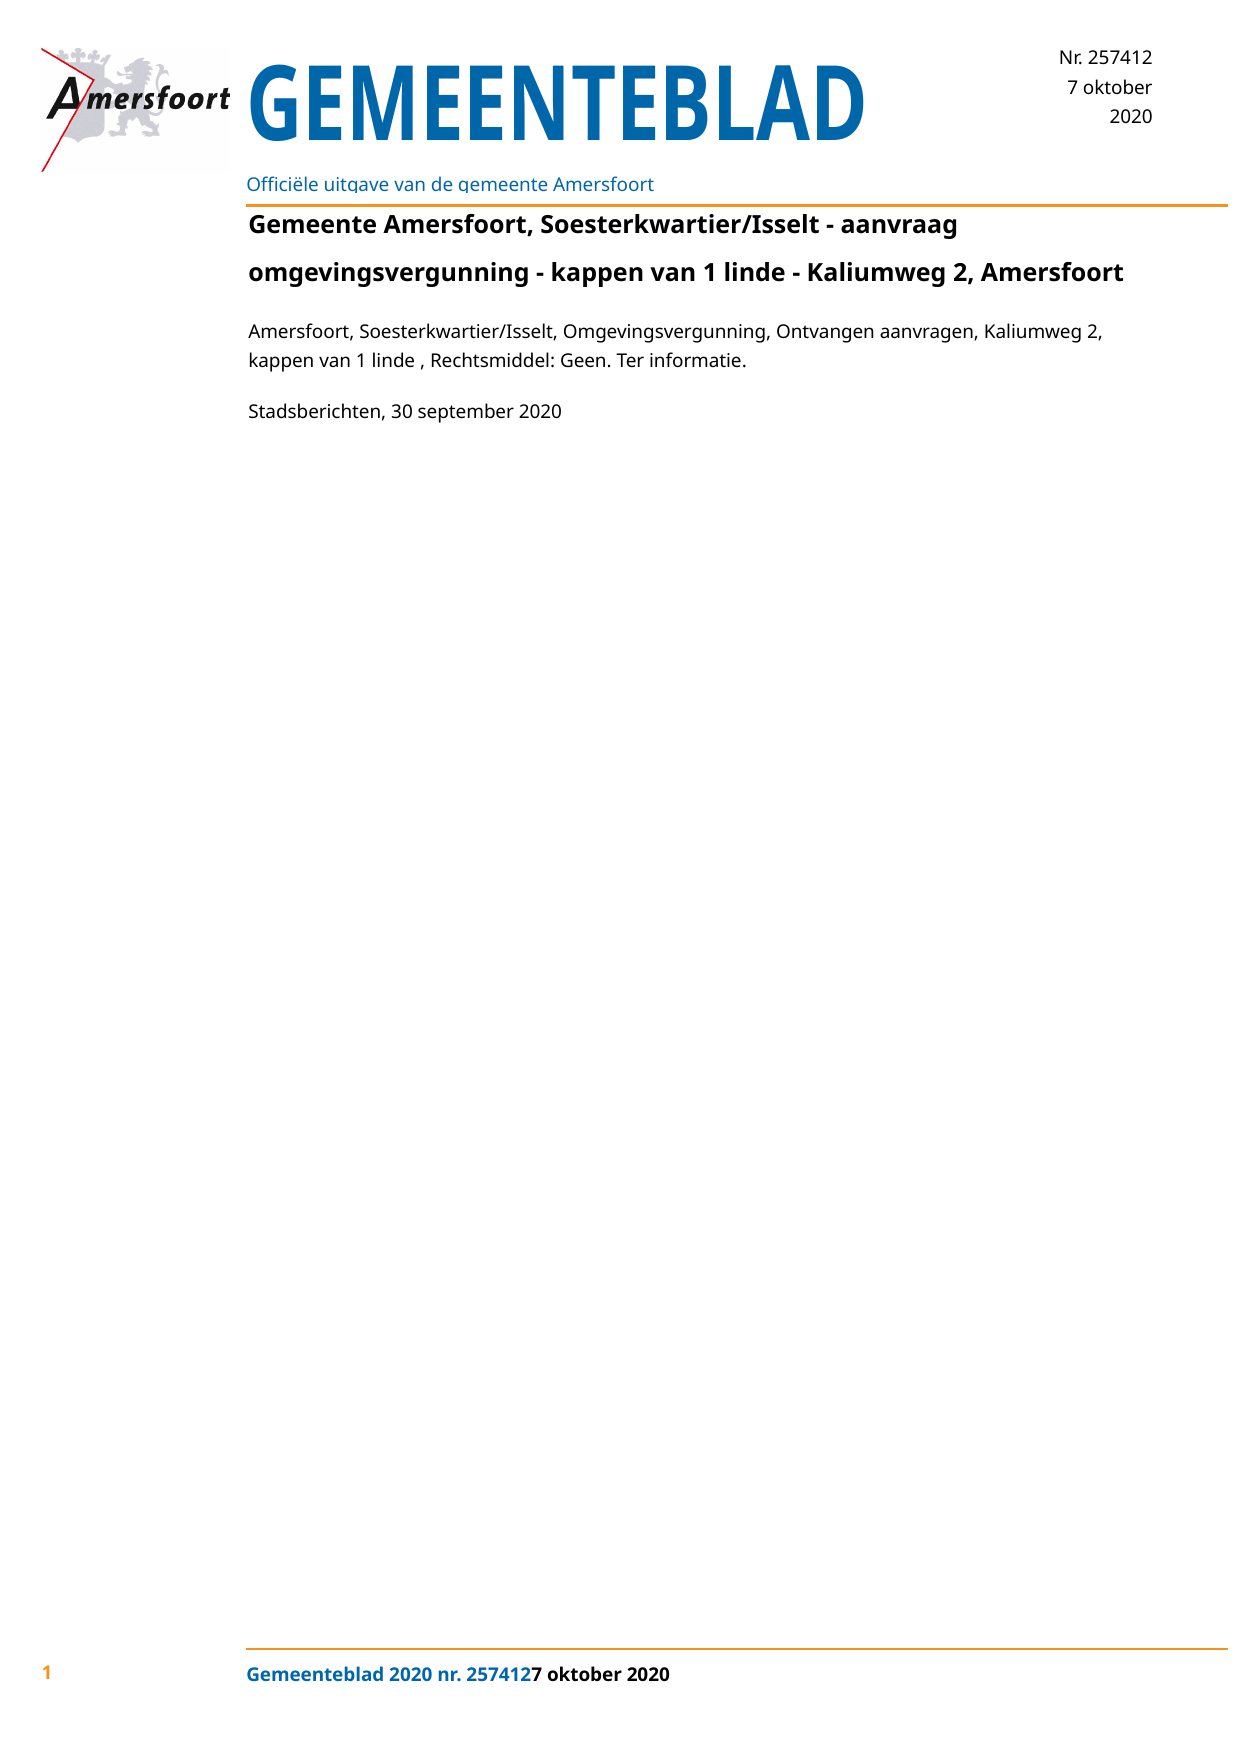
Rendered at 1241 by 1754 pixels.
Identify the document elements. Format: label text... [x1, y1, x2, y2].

text Amersfoort, Soesterkwartier/Isselt, Omgevingsvergunning, Ontvangen aanvragen, Kaliumweg 2, kappen van 1 linde , Rechtsmiddel: Geen. Ter informatie. [248, 318, 1152, 373]
text Gemeente Amersfoort, Soesterkwartier/Isselt - aanvraag omgevingsvergunning - kappen van 1 linde - Kaliumweg 2, Amersfoort [248, 207, 1152, 288]
picture [41, 47, 231, 172]
text Stadsberichten, 30 september 2020 [248, 398, 1152, 424]
